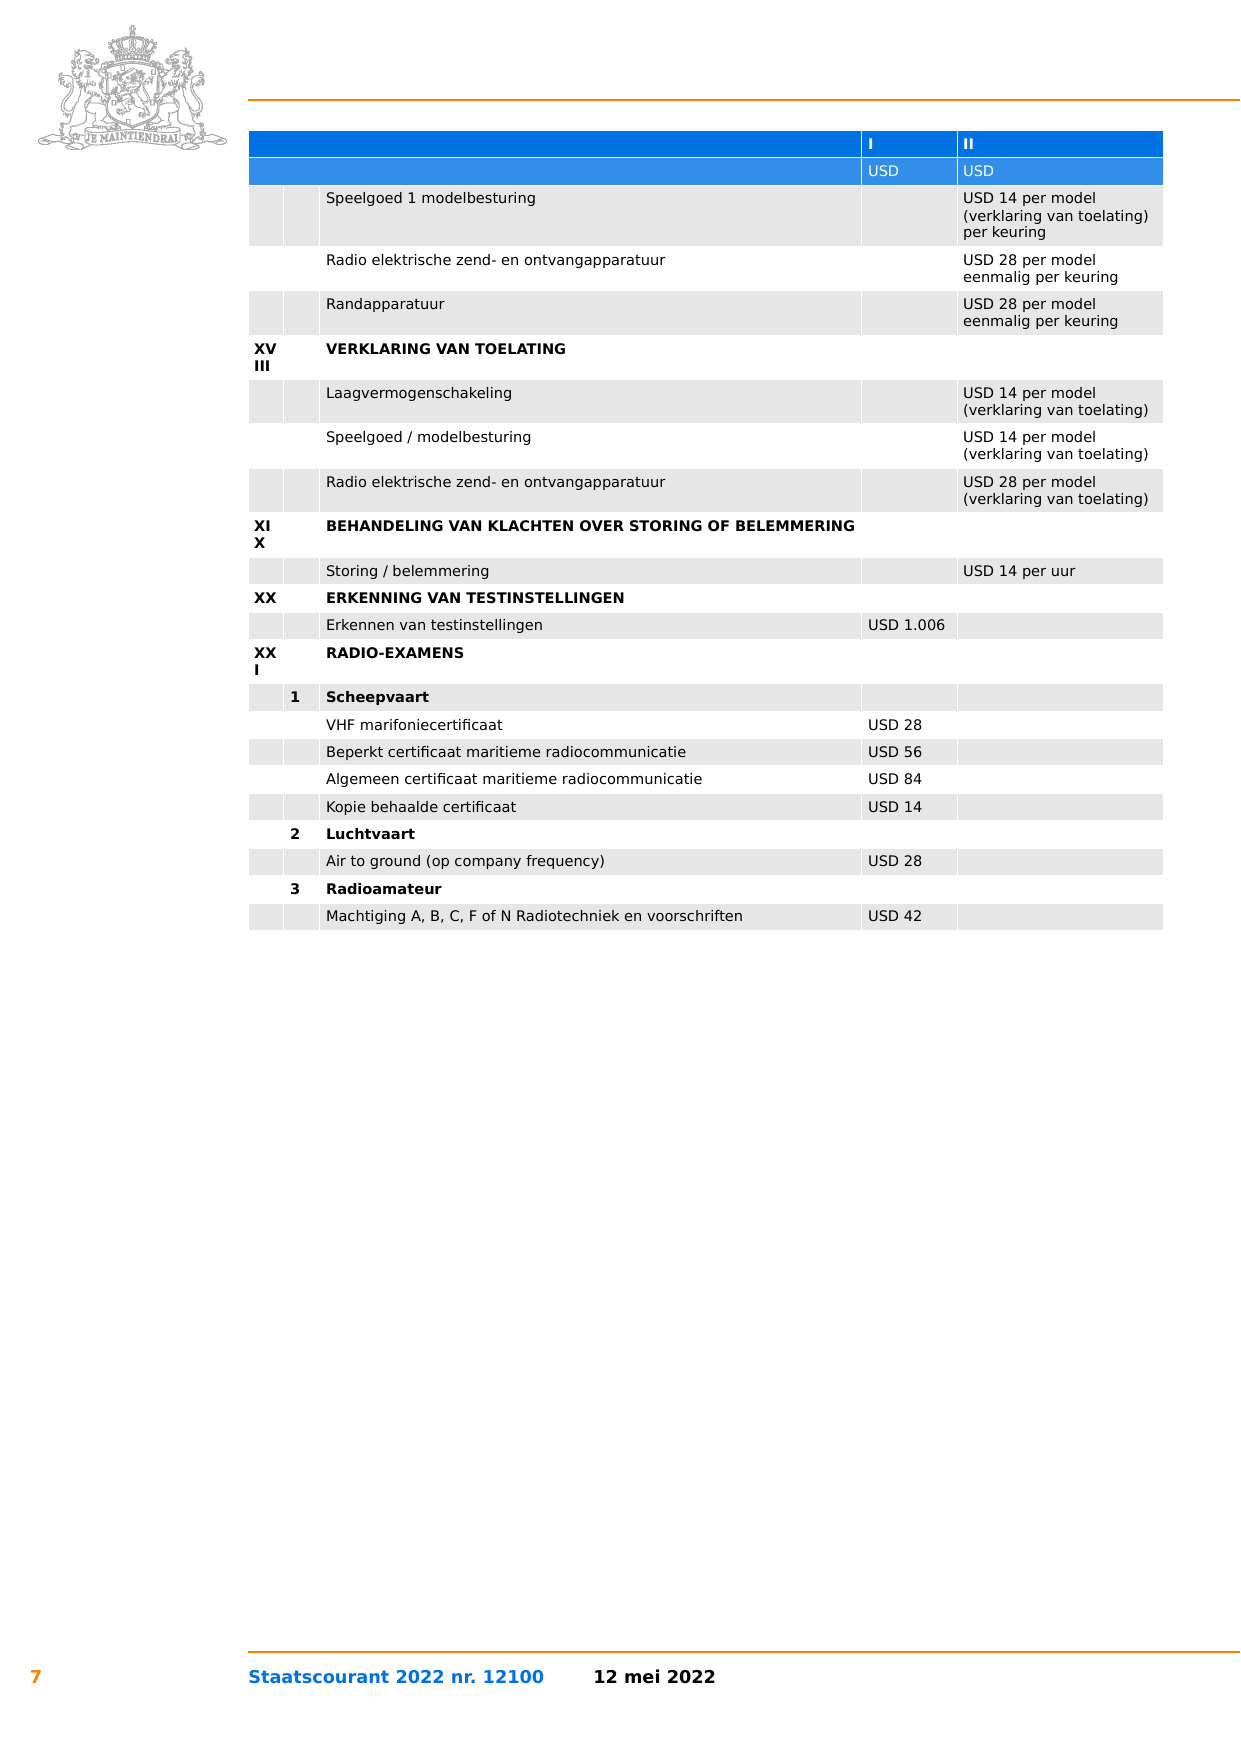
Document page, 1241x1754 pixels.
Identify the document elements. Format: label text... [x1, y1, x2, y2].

table_cell USD [958, 158, 1163, 185]
table_cell [284, 640, 319, 683]
table_cell [958, 613, 1163, 639]
table_cell [249, 380, 283, 423]
picture [38, 25, 227, 150]
table_cell VHF marifoniecertificaat [320, 712, 861, 738]
table_cell [249, 739, 283, 765]
table_cell Luchtvaart [320, 821, 861, 848]
table_cell [284, 739, 319, 765]
table_cell [249, 876, 283, 902]
table_cell [284, 766, 319, 793]
table_cell USD 56 [862, 739, 957, 765]
table_cell XVIII [249, 336, 283, 379]
table_cell [284, 336, 319, 379]
table_cell [249, 186, 283, 246]
table_cell [284, 247, 319, 290]
table_cell [284, 585, 319, 611]
table_cell [249, 291, 283, 335]
table_cell [958, 876, 1163, 902]
table_cell BEHANDELING VAN KLACHTEN OVER STORING OF BELEMMERING [320, 513, 1163, 557]
table_cell [249, 558, 283, 584]
table_cell Radio elektrische zend- en ontvangapparatuur [320, 247, 861, 290]
table_cell USD 28 [862, 712, 957, 738]
table_cell [249, 794, 283, 820]
table_cell [862, 425, 957, 468]
table_cell ERKENNING VAN TESTINSTELLINGEN [320, 585, 1163, 611]
table_cell [249, 904, 283, 930]
table_cell [249, 247, 283, 290]
table_cell 2 [284, 821, 319, 848]
table_cell USD 14 per model (verklaring van toelating) per keuring [958, 186, 1163, 246]
table_cell [249, 766, 283, 793]
table_cell [284, 380, 319, 423]
table_cell Speelgoed / modelbesturing [320, 425, 861, 468]
table_cell [284, 469, 319, 512]
table_cell [284, 794, 319, 820]
table_cell [958, 684, 1163, 711]
table_cell USD 42 [862, 904, 957, 930]
table_cell [284, 425, 319, 468]
table_cell [284, 513, 319, 557]
table_cell Randapparatuur [320, 291, 861, 335]
table_cell Speelgoed 1 modelbesturing [320, 186, 861, 246]
table_cell [284, 291, 319, 335]
table_cell XIX [249, 513, 283, 557]
table_cell XXI [249, 640, 283, 683]
table_cell USD 14 [862, 794, 957, 820]
table_cell USD 28 per model eenmalig per keuring [958, 247, 1163, 290]
table_cell USD 84 [862, 766, 957, 793]
table_cell USD [862, 158, 957, 185]
table_cell VERKLARING VAN TOELATING [320, 336, 1163, 379]
table_cell [958, 849, 1163, 875]
table_cell [862, 558, 957, 584]
table_cell [958, 766, 1163, 793]
table_cell [958, 794, 1163, 820]
table_cell [249, 613, 283, 639]
table_cell [284, 613, 319, 639]
table_cell [862, 469, 957, 512]
table_cell [249, 158, 861, 185]
table_cell [862, 186, 957, 246]
table_cell [249, 712, 283, 738]
table_cell USD 14 per model (verklaring van toelating) [958, 380, 1163, 423]
table_cell RADIO-EXAMENS [320, 640, 1163, 683]
table_cell [249, 684, 283, 711]
table_cell Radio elektrische zend- en ontvangapparatuur [320, 469, 861, 512]
table_cell USD 28 per model eenmalig per keuring [958, 291, 1163, 335]
table_cell USD 28 [862, 849, 957, 875]
table_cell Scheepvaart [320, 684, 861, 711]
table_cell USD 28 per model (verklaring van toelating) [958, 469, 1163, 512]
table_cell [862, 876, 957, 902]
table_cell 1 [284, 684, 319, 711]
table_cell [862, 247, 957, 290]
table_header I [862, 131, 957, 157]
table_cell [284, 558, 319, 584]
table_cell [862, 291, 957, 335]
table_cell Kopie behaalde certificaat [320, 794, 861, 820]
table_cell 3 [284, 876, 319, 902]
table_cell Machtiging A, B, C, F of N Radiotechniek en voorschriften [320, 904, 861, 930]
table_cell Algemeen certificaat maritieme radiocommunicatie [320, 766, 861, 793]
table_cell [249, 821, 283, 848]
table_header [249, 131, 861, 157]
table_cell [249, 849, 283, 875]
table_cell XX [249, 585, 283, 611]
table_cell [958, 821, 1163, 848]
table_cell Air to ground (op company frequency) [320, 849, 861, 875]
table_cell [958, 739, 1163, 765]
table_cell Beperkt certificaat maritieme radiocommunicatie [320, 739, 861, 765]
table_cell Laagvermogenschakeling [320, 380, 861, 423]
table_cell [249, 425, 283, 468]
table_cell [284, 186, 319, 246]
table_cell [284, 712, 319, 738]
table_cell Storing / belemmering [320, 558, 861, 584]
table_cell USD 14 per uur [958, 558, 1163, 584]
table_cell [958, 904, 1163, 930]
table_cell [862, 684, 957, 711]
table_cell USD 14 per model (verklaring van toelating) [958, 425, 1163, 468]
table_header II [958, 131, 1163, 157]
table_cell [249, 469, 283, 512]
table_cell [862, 380, 957, 423]
table_cell [284, 904, 319, 930]
table_cell [284, 849, 319, 875]
table_cell USD 1.006 [862, 613, 957, 639]
table_cell Erkennen van testinstellingen [320, 613, 861, 639]
table_cell Radioamateur [320, 876, 861, 902]
table_cell [862, 821, 957, 848]
table_cell [958, 712, 1163, 738]
